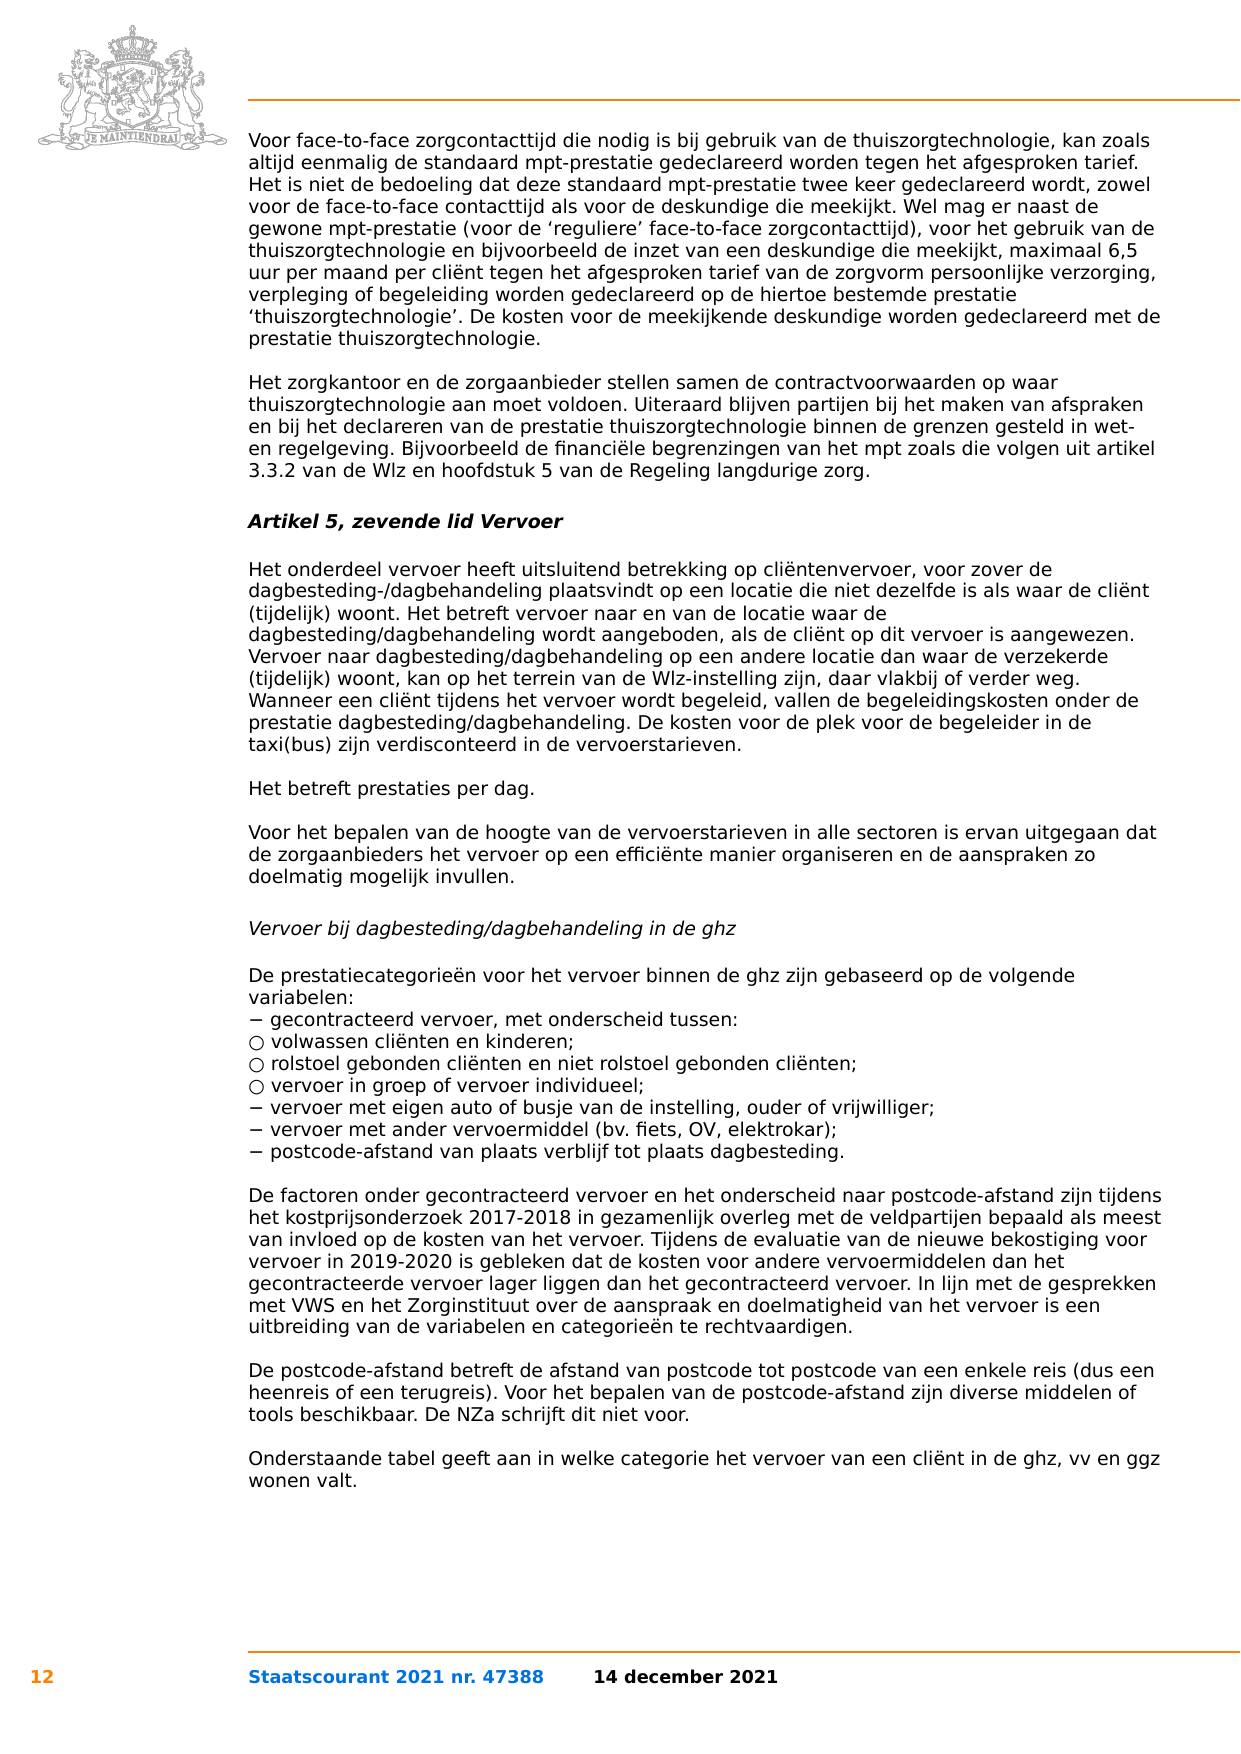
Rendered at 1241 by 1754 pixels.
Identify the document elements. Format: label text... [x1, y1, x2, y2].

text Het zorgkantoor en de zorgaanbieder stellen samen de contractvoorwaarden op waar thuiszorgtechnologie aan moet voldoen. Uiteraard blijven partijen bij het maken van afspraken en bij het declareren van de prestatie thuiszorgtechnologie binnen de grenzen gesteld in wet- en regelgeving. Bijvoorbeeld de financiële begrenzingen van het mpt zoals die volgen uit artikel 3.3.2 van de Wlz en hoofdstuk 5 van de Regeling langdurige zorg. [248, 372, 1163, 481]
picture [38, 25, 227, 150]
text Het onderdeel vervoer heeft uitsluitend betrekking op cliëntenvervoer, voor zover de dagbesteding-/dagbehandeling plaatsvindt op een locatie die niet dezelfde is als waar de cliënt (tijdelijk) woont. Het betreft vervoer naar en van de locatie waar de dagbesteding/dagbehandeling wordt aangeboden, als de cliënt op dit vervoer is aangewezen. Vervoer naar dagbesteding/dagbehandeling op een andere locatie dan waar de verzekerde (tijdelijk) woont, kan op het terrein van de Wlz-instelling zijn, daar vlakbij of verder weg. Wanneer een cliënt tijdens het vervoer wordt begeleid, vallen de begeleidingskosten onder de prestatie dagbesteding/dagbehandeling. De kosten voor de plek voor de begeleider in de taxi(bus) zijn verdisconteerd in de vervoerstarieven. [248, 558, 1163, 756]
text Het betreft prestaties per dag. [248, 778, 1163, 800]
text ○ rolstoel gebonden cliënten en niet rolstoel gebonden cliënten; [248, 1053, 1163, 1075]
text − gecontracteerd vervoer, met onderscheid tussen: [248, 1009, 1163, 1031]
text Voor het bepalen van de hoogte van de vervoerstarieven in alle sectoren is ervan uitgegaan dat de zorgaanbieders het vervoer op een efficiënte manier organiseren en de aanspraken zo doelmatig mogelijk invullen. [248, 822, 1163, 888]
text Voor face-to-face zorgcontacttijd die nodig is bij gebruik van de thuiszorgtechnologie, kan zoals altijd eenmalig de standaard mpt-prestatie gedeclareerd worden tegen het afgesproken tarief. Het is niet de bedoeling dat deze standaard mpt-prestatie twee keer gedeclareerd wordt, zowel voor de face-to-face contacttijd als voor de deskundige die meekijkt. Wel mag er naast de gewone mpt-prestatie (voor de ‘reguliere’ face-to-face zorgcontacttijd), voor het gebruik van de thuiszorgtechnologie en bijvoorbeeld de inzet van een deskundige die meekijkt, maximaal 6,5 uur per maand per cliënt tegen het afgesproken tarief van de zorgvorm persoonlijke verzorging, verpleging of begeleiding worden gedeclareerd op de hiertoe bestemde prestatie ‘thuiszorgtechnologie’. De kosten voor de meekijkende deskundige worden gedeclareerd met de prestatie thuiszorgtechnologie. [248, 130, 1163, 350]
text De prestatiecategorieën voor het vervoer binnen de ghz zijn gebaseerd op de volgende variabelen: [248, 965, 1163, 1009]
text ○ volwassen cliënten en kinderen; [248, 1031, 1163, 1053]
text − vervoer met eigen auto of busje van de instelling, ouder of vrijwilliger; [248, 1097, 1163, 1119]
text ○ vervoer in groep of vervoer individueel; [248, 1075, 1163, 1097]
subtitle Vervoer bij dagbesteding/dagbehandeling in de ghz [248, 918, 1163, 940]
text De factoren onder gecontracteerd vervoer en het onderscheid naar postcode-afstand zijn tijdens het kostprijsonderzoek 2017-2018 in gezamenlijk overleg met de veldpartijen bepaald als meest van invloed op de kosten van het vervoer. Tijdens de evaluatie van de nieuwe bekostiging voor vervoer in 2019-2020 is gebleken dat de kosten voor andere vervoermiddelen dan het gecontracteerde vervoer lager liggen dan het gecontracteerd vervoer. In lijn met de gesprekken met VWS en het Zorginstituut over de aanspraak en doelmatigheid van het vervoer is een uitbreiding van de variabelen en categorieën te rechtvaardigen. [248, 1184, 1163, 1338]
text − postcode-afstand van plaats verblijf tot plaats dagbesteding. [248, 1141, 1163, 1163]
text Onderstaande tabel geeft aan in welke categorie het vervoer van een cliënt in de ghz, vv en ggz wonen valt. [248, 1448, 1163, 1492]
text − vervoer met ander vervoermiddel (bv. fiets, OV, elektrokar); [248, 1119, 1163, 1141]
subtitle Artikel 5, zevende lid Vervoer [248, 511, 1163, 533]
text De postcode-afstand betreft de afstand van postcode tot postcode van een enkele reis (dus een heenreis of een terugreis). Voor het bepalen van de postcode-afstand zijn diverse middelen of tools beschikbaar. De NZa schrijft dit niet voor. [248, 1360, 1163, 1426]
